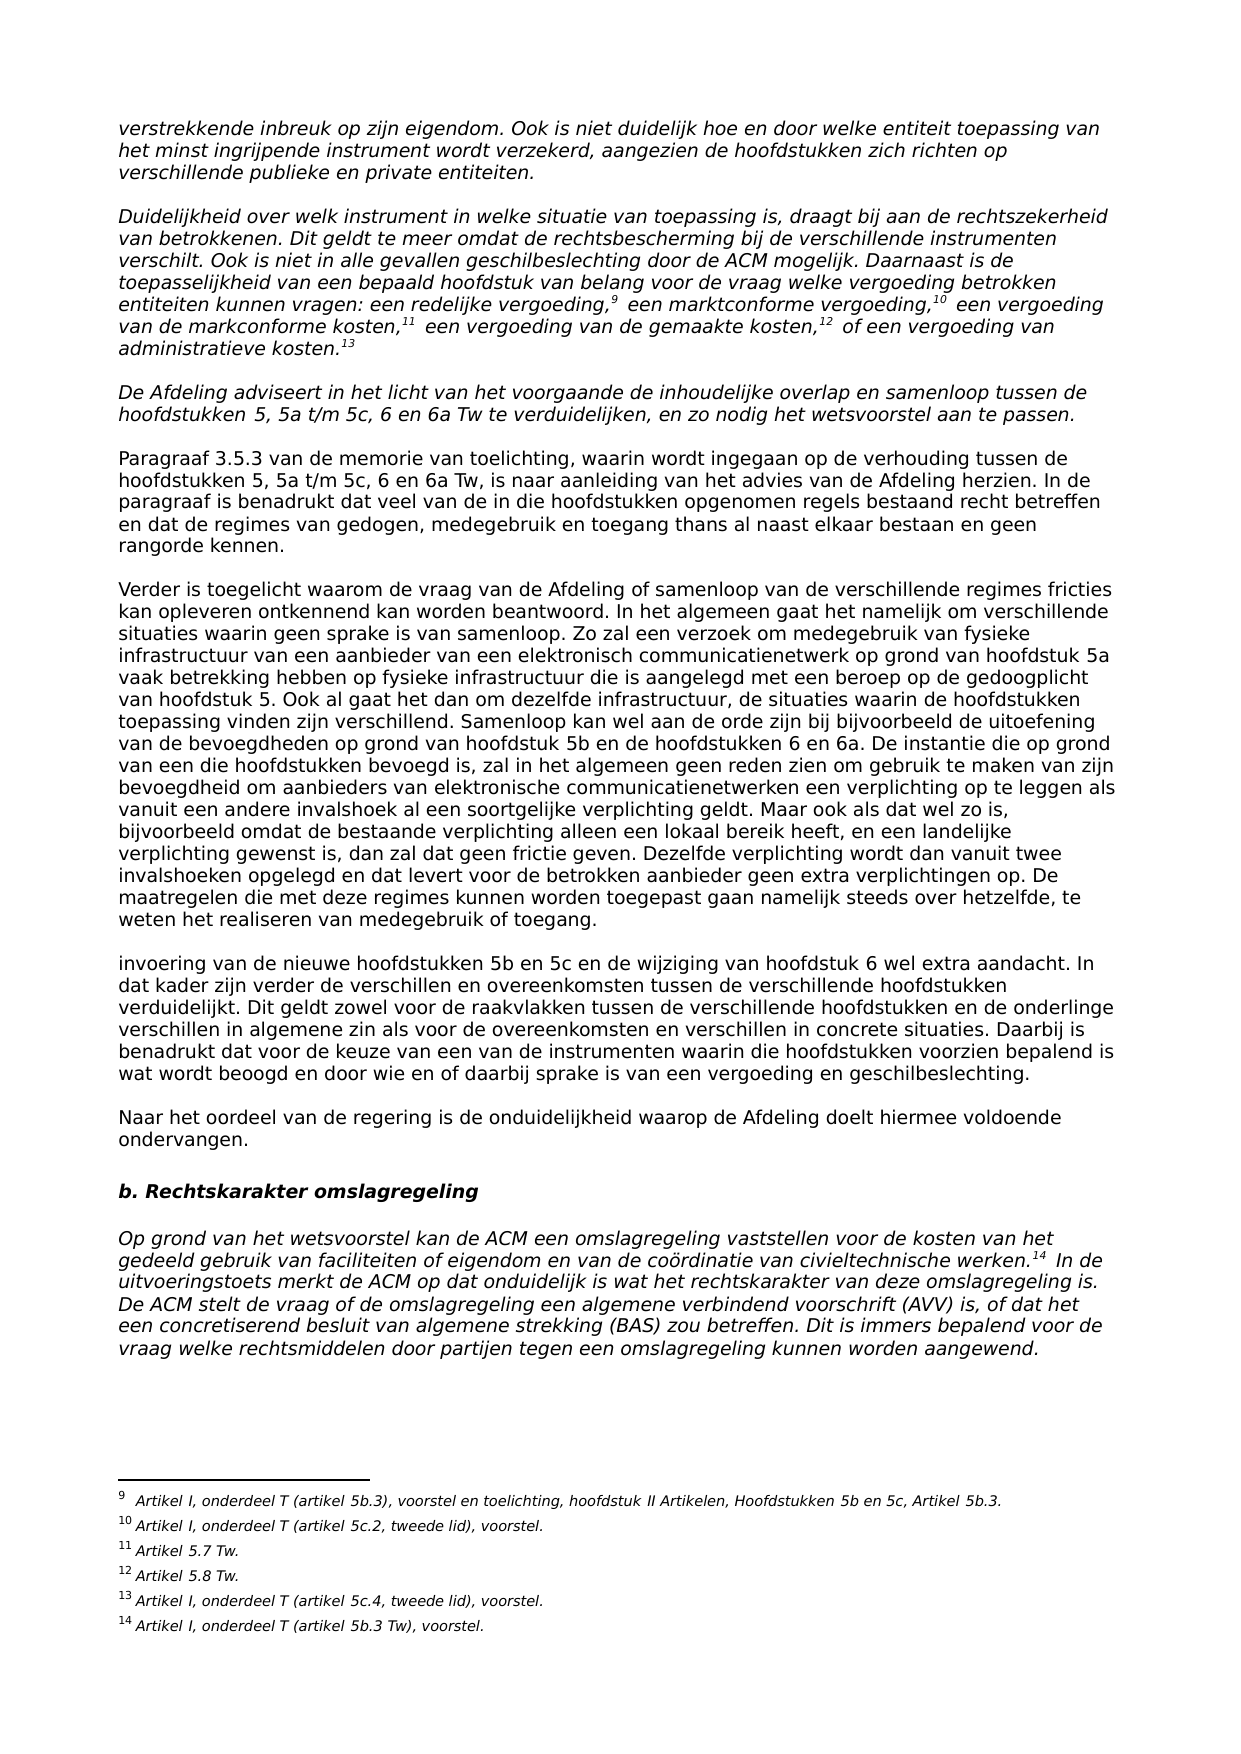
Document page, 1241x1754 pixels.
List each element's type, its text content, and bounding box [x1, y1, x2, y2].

text Artikel I, onderdeel T (artikel 5b.3 Tw), voorstel. [118, 1614, 1122, 1636]
text Op grond van het wetsvoorstel kan de ACM een omslagregeling vaststellen voor de kosten van het gedeeld gebruik van faciliteiten of eigendom en van de coördinatie van civieltechnische werken. In de uitvoeringstoets merkt de ACM op dat onduidelijk is wat het rechtskarakter van deze omslagregeling is. De ACM stelt de vraag of de omslagregeling een algemene verbindend voorschrift (AVV) is, of dat het een concretiserend besluit van algemene strekking (BAS) zou betreffen. Dit is immers bepalend voor de vraag welke rechtsmiddelen door partijen tegen een omslagregeling kunnen worden aangewend. [118, 1227, 1122, 1359]
text Artikel I, onderdeel T (artikel 5b.3), voorstel en toelichting, hoofdstuk II Artikelen, Hoofdstukken 5b en 5c, Artikel 5b.3. [118, 1489, 1122, 1511]
text Paragraaf 3.5.3 van de memorie van toelichting, waarin wordt ingegaan op de verhouding tussen de hoofdstukken 5, 5a t/m 5c, 6 en 6a Tw, is naar aanleiding van het advies van de Afdeling herzien. In de paragraaf is benadrukt dat veel van de in die hoofdstukken opgenomen regels bestaand recht betreffen en dat de regimes van gedogen, medegebruik en toegang thans al naast elkaar bestaan en geen rangorde kennen. [118, 447, 1122, 557]
text verstrekkende inbreuk op zijn eigendom. Ook is niet duidelijk hoe en door welke entiteit toepassing van het minst ingrijpende instrument wordt verzekerd, aangezien de hoofdstukken zich richten op verschillende publieke en private entiteiten. [118, 118, 1122, 184]
text Naar het oordeel van de regering is de onduidelijkheid waarop de Afdeling doelt hiermee voldoende ondervangen. [118, 1107, 1122, 1151]
text Artikel 5.7 Tw. [118, 1539, 1122, 1561]
text Verder is toegelicht waarom de vraag van de Afdeling of samenloop van de verschillende regimes fricties kan opleveren ontkennend kan worden beantwoord. In het algemeen gaat het namelijk om verschillende situaties waarin geen sprake is van samenloop. Zo zal een verzoek om medegebruik van fysieke infrastructuur van een aanbieder van een elektronisch communicatienetwerk op grond van hoofdstuk 5a vaak betrekking hebben op fysieke infrastructuur die is aangelegd met een beroep op de gedoogplicht van hoofdstuk 5. Ook al gaat het dan om dezelfde infrastructuur, de situaties waarin de hoofdstukken toepassing vinden zijn verschillend. Samenloop kan wel aan de orde zijn bij bijvoorbeeld de uitoefening van de bevoegdheden op grond van hoofdstuk 5b en de hoofdstukken 6 en 6a. De instantie die op grond van een die hoofdstukken bevoegd is, zal in het algemeen geen reden zien om gebruik te maken van zijn bevoegdheid om aanbieders van elektronische communicatienetwerken een verplichting op te leggen als vanuit een andere invalshoek al een soortgelijke verplichting geldt. Maar ook als dat wel zo is, bijvoorbeeld omdat de bestaande verplichting alleen een lokaal bereik heeft, en een landelijke verplichting gewenst is, dan zal dat geen frictie geven. Dezelfde verplichting wordt dan vanuit twee invalshoeken opgelegd en dat levert voor de betrokken aanbieder geen extra verplichtingen op. De maatregelen die met deze regimes kunnen worden toegepast gaan namelijk steeds over hetzelfde, te weten het realiseren van medegebruik of toegang. [118, 579, 1122, 931]
text Artikel 5.8 Tw. [118, 1564, 1122, 1586]
subtitle b. Rechtskarakter omslagregeling [118, 1181, 1122, 1202]
text Duidelijkheid over welk instrument in welke situatie van toepassing is, draagt bij aan de rechtszekerheid van betrokkenen. Dit geldt te meer omdat de rechtsbescherming bij de verschillende instrumenten verschilt. Ook is niet in alle gevallen geschilbeslechting door de ACM mogelijk. Daarnaast is de toepasselijkheid van een bepaald hoofdstuk van belang voor de vraag welke vergoeding betrokken entiteiten kunnen vragen: een redelijke vergoeding, een marktconforme vergoeding, een vergoeding van de markconforme kosten, een vergoeding van de gemaakte kosten, of een vergoeding van administratieve kosten. [118, 206, 1122, 360]
text De Afdeling adviseert in het licht van het voorgaande de inhoudelijke overlap en samenloop tussen de hoofdstukken 5, 5a t/m 5c, 6 en 6a Tw te verduidelijken, en zo nodig het wetsvoorstel aan te passen. [118, 382, 1122, 426]
text Artikel I, onderdeel T (artikel 5c.4, tweede lid), voorstel. [118, 1589, 1122, 1611]
text invoering van de nieuwe hoofdstukken 5b en 5c en de wijziging van hoofdstuk 6 wel extra aandacht. In dat kader zijn verder de verschillen en overeenkomsten tussen de verschillende hoofdstukken verduidelijkt. Dit geldt zowel voor de raakvlakken tussen de verschillende hoofdstukken en de onderlinge verschillen in algemene zin als voor de overeenkomsten en verschillen in concrete situaties. Daarbij is benadrukt dat voor de keuze van een van de instrumenten waarin die hoofdstukken voorzien bepalend is wat wordt beoogd en door wie en of daarbij sprake is van een vergoeding en geschilbeslechting. [118, 953, 1122, 1085]
text Artikel I, onderdeel T (artikel 5c.2, tweede lid), voorstel. [118, 1514, 1122, 1536]
